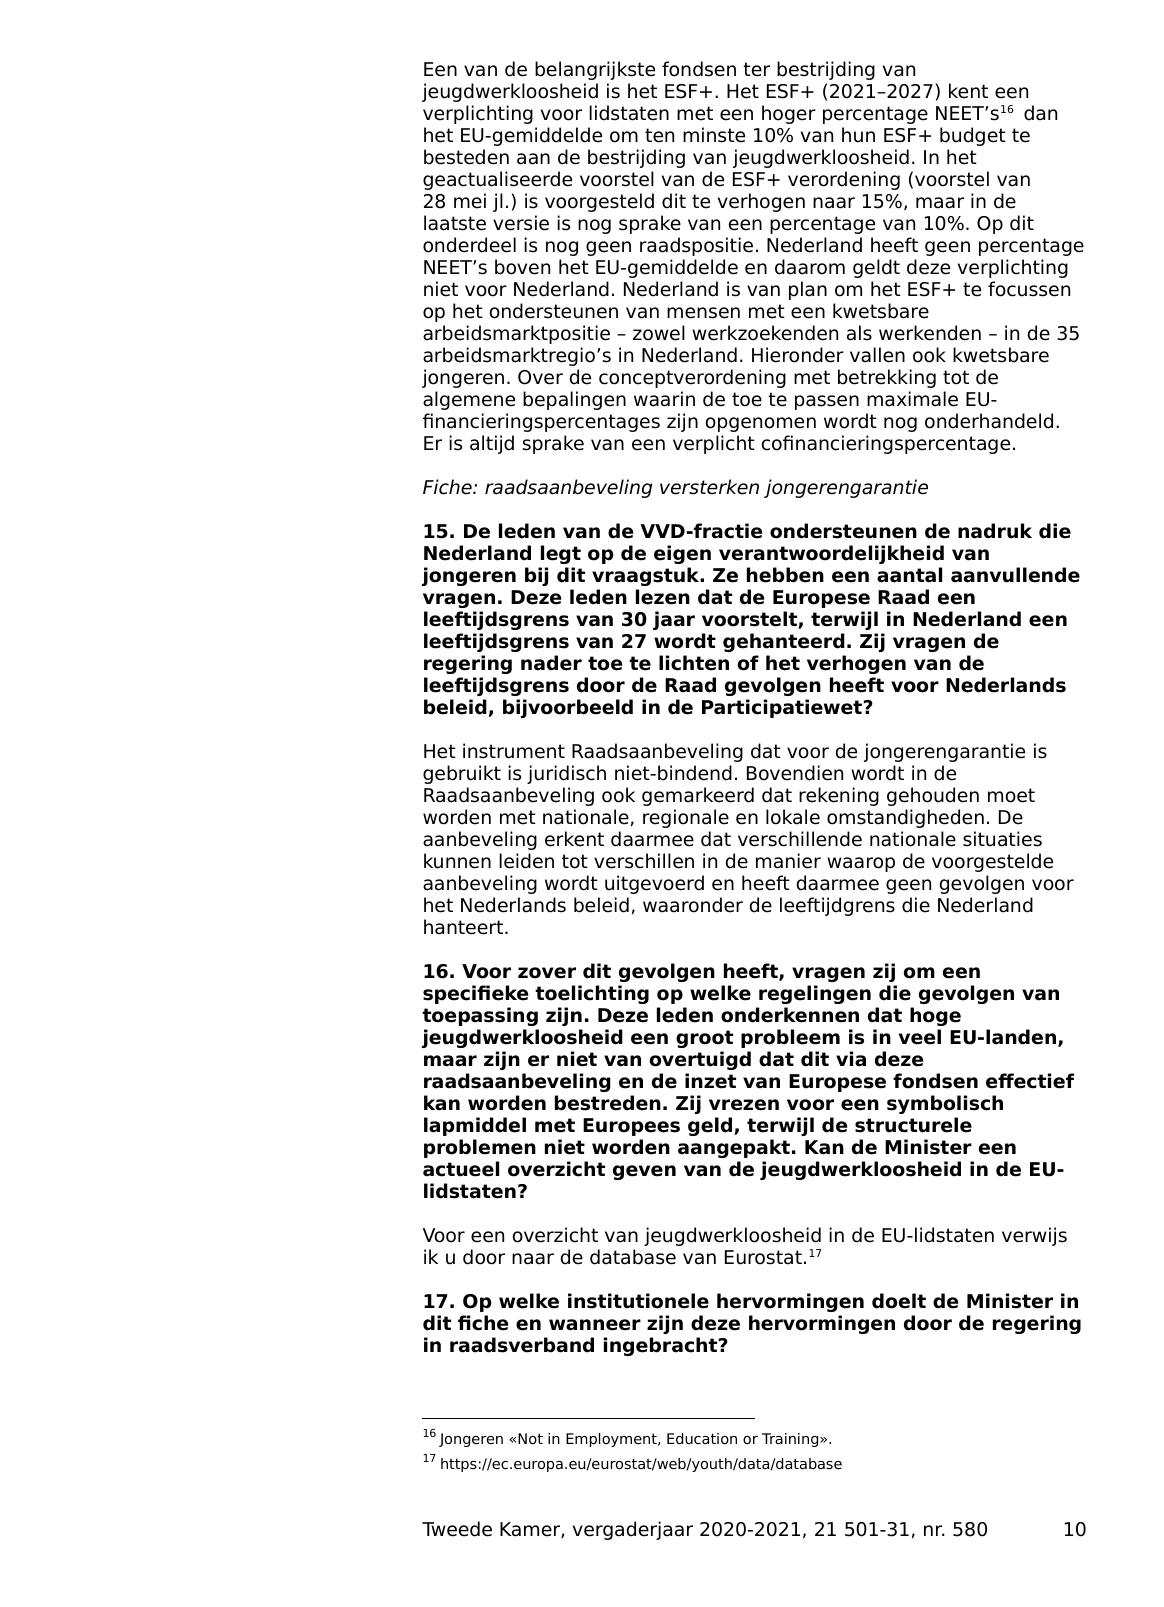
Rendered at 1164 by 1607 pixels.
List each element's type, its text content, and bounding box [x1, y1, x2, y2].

text Voor een overzicht van jeugdwerkloosheid in de EU-lidstaten verwijs ik u door naar de database van Eurostat. [422, 1225, 1087, 1269]
subtitle Fiche: raadsaanbeveling versterken jongerengarantie [422, 477, 1087, 499]
text 16. Voor zover dit gevolgen heeft, vragen zij om een specifieke toelichting op welke regelingen die gevolgen van toepassing zijn. Deze leden onderkennen dat hoge jeugdwerkloosheid een groot probleem is in veel EU-landen, maar zijn er niet van overtuigd dat dit via deze raadsaanbeveling en de inzet van Europese fondsen effectief kan worden bestreden. Zij vrezen voor een symbolisch lapmiddel met Europees geld, terwijl de structurele problemen niet worden aangepakt. Kan de Minister een actueel overzicht geven van de jeugdwerkloosheid in de EU-lidstaten? [422, 961, 1087, 1203]
text 15. De leden van de VVD-fractie ondersteunen de nadruk die Nederland legt op de eigen verantwoordelijkheid van jongeren bij dit vraagstuk. Ze hebben een aantal aanvullende vragen. Deze leden lezen dat de Europese Raad een leeftijdsgrens van 30 jaar voorstelt, terwijl in Nederland een leeftijdsgrens van 27 wordt gehanteerd. Zij vragen de regering nader toe te lichten of het verhogen van de leeftijdsgrens door de Raad gevolgen heeft voor Nederlands beleid, bijvoorbeeld in de Participatiewet? [422, 521, 1087, 719]
text Jongeren «Not in Employment, Education or Training». [422, 1427, 1087, 1449]
text Een van de belangrijkste fondsen ter bestrijding van jeugdwerkloosheid is het ESF+. Het ESF+ (2021–2027) kent een verplichting voor lidstaten met een hoger percentage NEET’s dan het EU-gemiddelde om ten minste 10% van hun ESF+ budget te besteden aan de bestrijding van jeugdwerkloosheid. In het geactualiseerde voorstel van de ESF+ verordening (voorstel van 28 mei jl.) is voorgesteld dit te verhogen naar 15%, maar in de laatste versie is nog sprake van een percentage van 10%. Op dit onderdeel is nog geen raadspositie. Nederland heeft geen percentage NEET’s boven het EU-gemiddelde en daarom geldt deze verplichting niet voor Nederland. Nederland is van plan om het ESF+ te focussen op het ondersteunen van mensen met een kwetsbare arbeidsmarktpositie – zowel werkzoekenden als werkenden – in de 35 arbeidsmarktregio’s in Nederland. Hieronder vallen ook kwetsbare jongeren. Over de conceptverordening met betrekking tot de algemene bepalingen waarin de toe te passen maximale EU-financieringspercentages zijn opgenomen wordt nog onderhandeld. Er is altijd sprake van een verplicht cofinancieringspercentage. [422, 59, 1087, 455]
text 17. Op welke institutionele hervormingen doelt de Minister in dit fiche en wanneer zijn deze hervormingen door de regering in raadsverband ingebracht? [422, 1291, 1087, 1357]
text https://ec.europa.eu/eurostat/web/youth/data/database [422, 1452, 1087, 1474]
text Het instrument Raadsaanbeveling dat voor de jongerengarantie is gebruikt is juridisch niet-bindend. Bovendien wordt in de Raadsaanbeveling ook gemarkeerd dat rekening gehouden moet worden met nationale, regionale en lokale omstandigheden. De aanbeveling erkent daarmee dat verschillende nationale situaties kunnen leiden tot verschillen in de manier waarop de voorgestelde aanbeveling wordt uitgevoerd en heeft daarmee geen gevolgen voor het Nederlands beleid, waaronder de leeftijdgrens die Nederland hanteert. [422, 741, 1087, 939]
